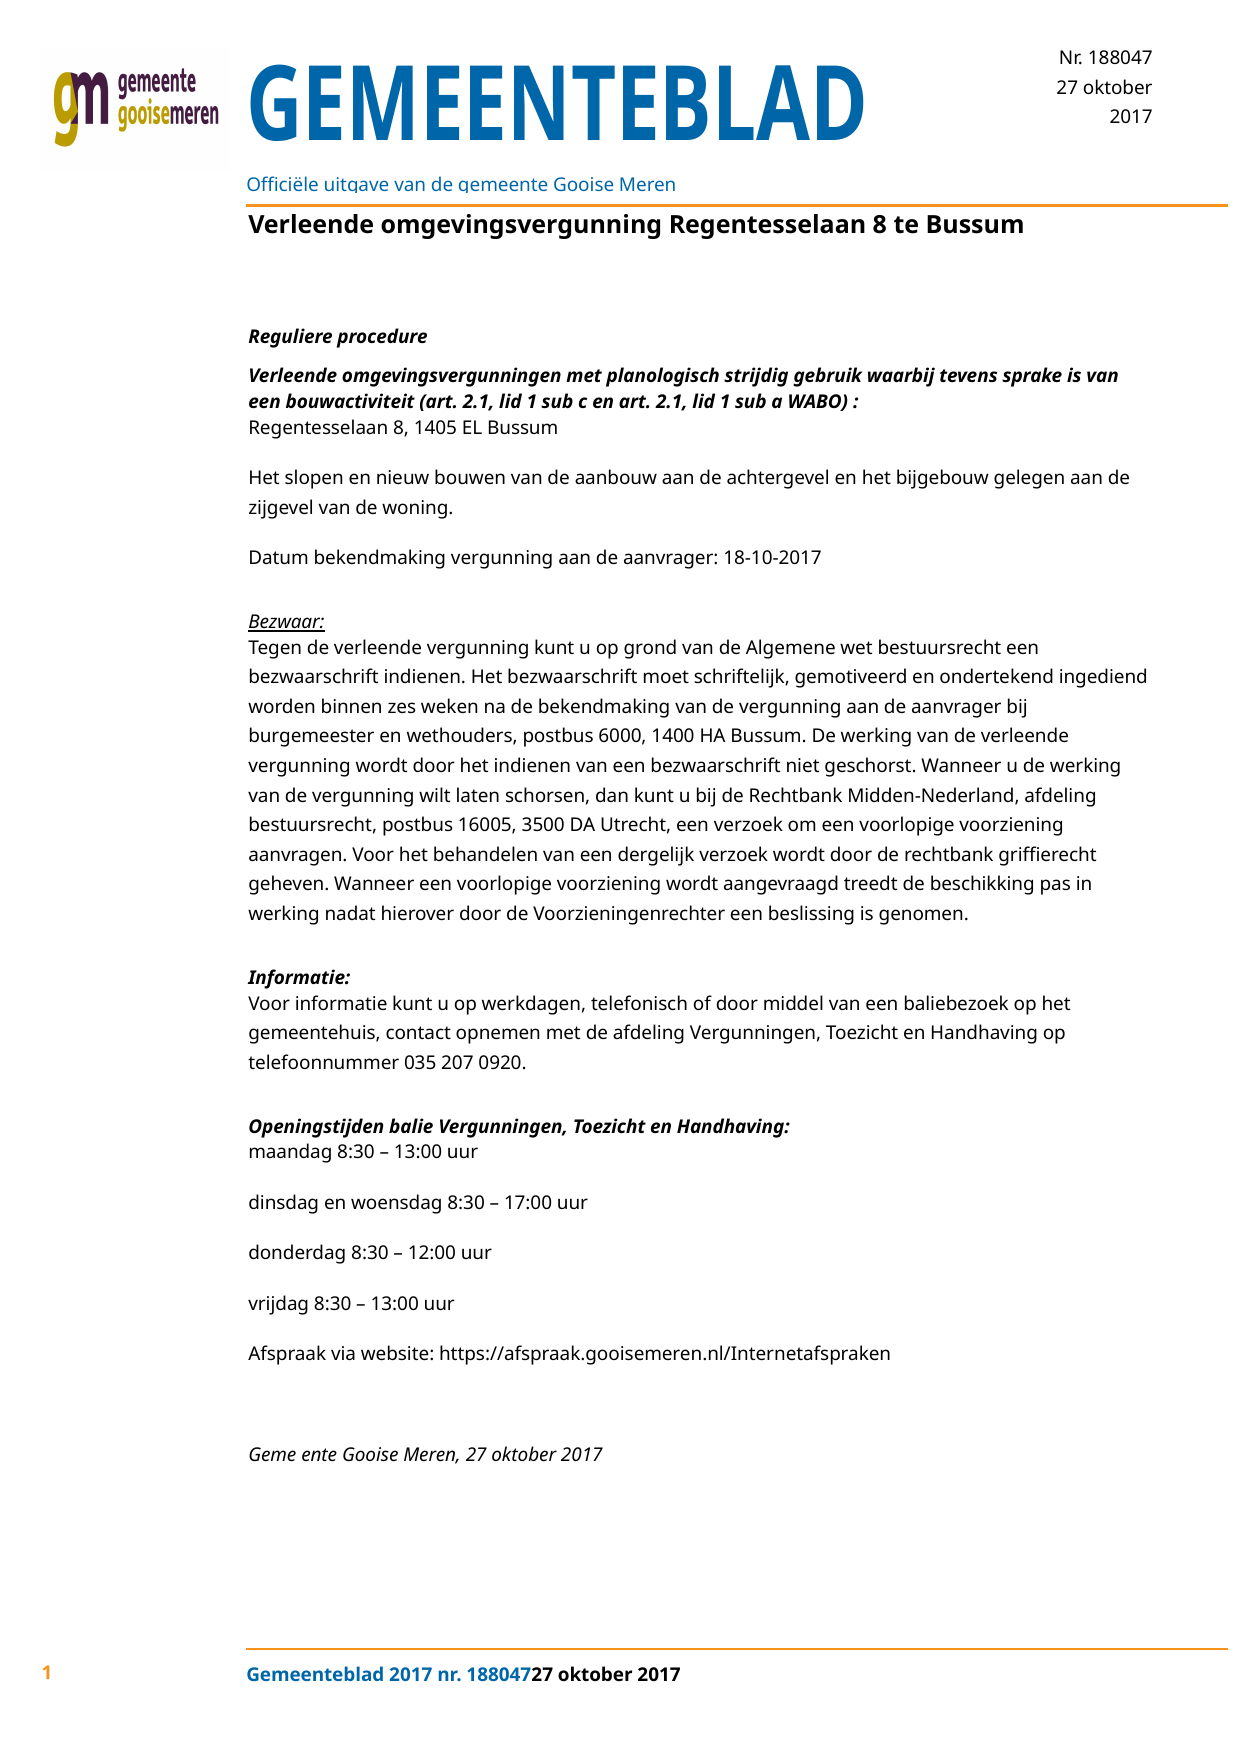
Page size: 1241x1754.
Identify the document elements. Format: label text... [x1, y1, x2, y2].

text Openingstijden balie Vergunningen, Toezicht en Handhaving: [248, 1113, 1152, 1139]
text Reguliere procedure [248, 323, 1152, 349]
text Voor informatie kunt u op werkdagen, telefonisch of door middel van een baliebezoek op het gemeentehuis, contact opnemen met de afdeling Vergunningen, Toezicht en Handhaving op telefoonnummer 035 207 0920. [248, 990, 1152, 1075]
text Datum bekendmaking vergunning aan de aanvrager: 18-10-2017 [248, 544, 1152, 570]
text Regentesselaan 8, 1405 EL Bussum [248, 414, 1152, 439]
text Tegen de verleende vergunning kunt u op grond van de Algemene wet bestuursrecht een bezwaarschrift indienen. Het bezwaarschrift moet schriftelijk, gemotiveerd en ondertekend ingediend worden binnen zes weken na de bekendmaking van de vergunning aan de aanvrager bij burgemeester en wethouders, postbus 6000, 1400 HA Bussum. De werking van de verleende vergunning wordt door het indienen van een bezwaarschrift niet geschorst. Wanneer u de werking van de vergunning wilt laten schorsen, dan kunt u bij de Rechtbank Midden-Nederland, afdeling bestuursrecht, postbus 16005, 3500 DA Utrecht, een verzoek om een voorlopige voorziening aanvragen. Voor het behandelen van een dergelijk verzoek wordt door de rechtbank griffierecht geheven. Wanneer een voorlopige voorziening wordt aangevraagd treedt de beschikking pas in werking nadat hierover door de Voorzieningenrechter een beslissing is genomen. [248, 634, 1152, 926]
text Bezwaar: [248, 608, 1152, 634]
text donderdag 8:30 – 12:00 uur [248, 1239, 1152, 1265]
text maandag 8:30 – 13:00 uur [248, 1139, 1152, 1164]
text Verleende omgevingsvergunning Regentesselaan 8 te Bussum [248, 207, 1152, 241]
text Informatie: [248, 964, 1152, 990]
text Het slopen en nieuw bouwen van de aanbouw aan de achtergevel en het bijgebouw gelegen aan de zijgevel van de woning. [248, 464, 1152, 519]
text Geme ente Gooise Meren, 27 oktober 2017 [248, 1441, 1152, 1467]
text Verleende omgevingsvergunningen met planologisch strijdig gebruik waarbij tevens sprake is van een bouwactiviteit (art. 2.1, lid 1 sub c en art. 2.1, lid 1 sub a WABO) : [248, 362, 1152, 414]
text Afspraak via website: https://afspraak.gooisemeren.nl/Internetafspraken [248, 1340, 1152, 1366]
text vrijdag 8:30 – 13:00 uur [248, 1290, 1152, 1316]
picture [41, 47, 231, 172]
text dinsdag en woensdag 8:30 – 17:00 uur [248, 1189, 1152, 1215]
